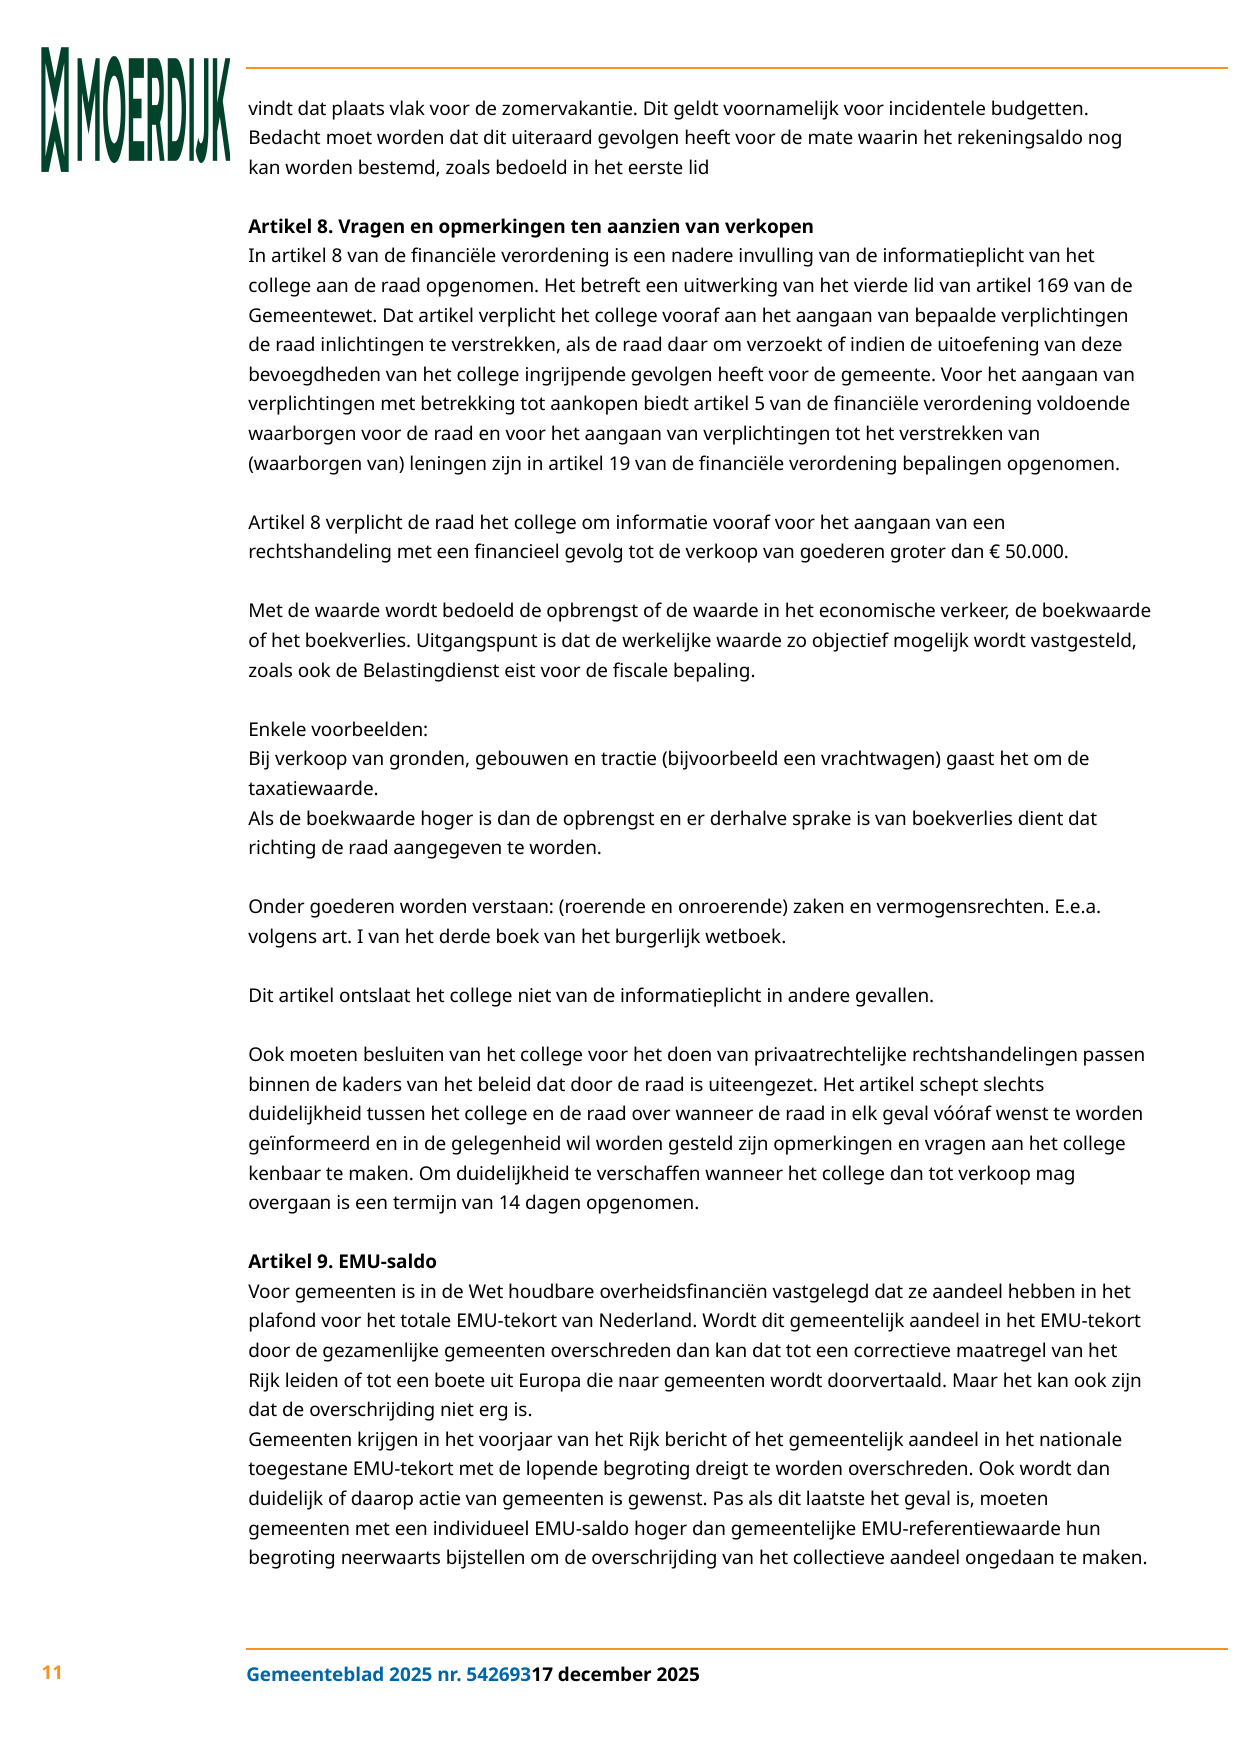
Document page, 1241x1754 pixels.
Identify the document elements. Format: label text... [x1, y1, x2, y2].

text Voor gemeenten is in de Wet houdbare overheidsfinanciën vastgelegd dat ze aandeel hebben in het plafond voor het totale EMU-tekort van Nederland. Wordt dit gemeentelijk aandeel in het EMU-tekort door de gezamenlijke gemeenten overschreden dan kan dat tot een correctieve maatregel van het Rijk leiden of tot een boete uit Europa die naar gemeenten wordt doorvertaald. Maar het kan ook zijn dat de overschrijding niet erg is. [248, 1278, 1152, 1422]
text Artikel 8. Vragen en opmerkingen ten aanzien van verkopen [248, 213, 1152, 239]
text Onder goederen worden verstaan: (roerende en onroerende) zaken en vermogensrechten. E.e.a. volgens art. I van het derde boek van het burgerlijk wetboek. [248, 893, 1152, 949]
text Enkele voorbeelden: [248, 716, 1152, 742]
text Gemeenten krijgen in het voorjaar van het Rijk bericht of het gemeentelijk aandeel in het nationale toegestane EMU-tekort met de lopende begroting dreigt te worden overschreden. Ook wordt dan duidelijk of daarop actie van gemeenten is gewenst. Pas als dit laatste het geval is, moeten gemeenten met een individueel EMU-saldo hoger dan gemeentelijke EMU-referentiewaarde hun begroting neerwaarts bijstellen om de overschrijding van het collectieve aandeel ongedaan te maken. [248, 1426, 1152, 1570]
text Als de boekwaarde hoger is dan de opbrengst en er derhalve sprake is van boekverlies dient dat richting de raad aangegeven te worden. [248, 805, 1152, 860]
text In artikel 8 van de financiële verordening is een nadere invulling van de informatieplicht van het college aan de raad opgenomen. Het betreft een uitwerking van het vierde lid van artikel 169 van de Gemeentewet. Dat artikel verplicht het college vooraf aan het aangaan van bepaalde verplichtingen de raad inlichtingen te verstrekken, als de raad daar om verzoekt of indien de uitoefening van deze bevoegdheden van het college ingrijpende gevolgen heeft voor de gemeente. Voor het aangaan van verplichtingen met betrekking tot aankopen biedt artikel 5 van de financiële verordening voldoende waarborgen voor de raad en voor het aangaan van verplichtingen tot het verstrekken van (waarborgen van) leningen zijn in artikel 19 van de financiële verordening bepalingen opgenomen. [248, 243, 1152, 476]
text Artikel 8 verplicht de raad het college om informatie vooraf voor het aangaan van een rechtshandeling met een financieel gevolg tot de verkoop van goederen groter dan € 50.000. [248, 509, 1152, 564]
text Ook moeten besluiten van het college voor het doen van privaatrechtelijke rechtshandelingen passen binnen de kaders van het beleid dat door de raad is uiteengezet. Het artikel schept slechts duidelijkheid tussen het college en de raad over wanneer de raad in elk geval vóóraf wenst te worden geïnformeerd en in de gelegenheid wil worden gesteld zijn opmerkingen en vragen aan het college kenbaar te maken. Om duidelijkheid te verschaffen wanneer het college dan tot verkoop mag overgaan is een termijn van 14 dagen opgenomen. [248, 1041, 1152, 1215]
text Met de waarde wordt bedoeld de opbrengst of de waarde in het economische verkeer, de boekwaarde of het boekverlies. Uitgangspunt is dat de werkelijke waarde zo objectief mogelijk wordt vastgesteld, zoals ook de Belastingdienst eist voor de fiscale bepaling. [248, 598, 1152, 683]
text vindt dat plaats vlak voor de zomervakantie. Dit geldt voornamelijk voor incidentele budgetten. Bedacht moet worden dat dit uiteraard gevolgen heeft voor de mate waarin het rekeningsaldo nog kan worden bestemd, zoals bedoeld in het eerste lid [248, 95, 1152, 180]
text Bij verkoop van gronden, gebouwen en tractie (bijvoorbeeld een vrachtwagen) gaast het om de taxatiewaarde. [248, 746, 1152, 801]
text Artikel 9. EMU-saldo [248, 1248, 1152, 1274]
text Dit artikel ontslaat het college niet van de informatieplicht in andere gevallen. [248, 982, 1152, 1008]
picture [41, 47, 231, 172]
